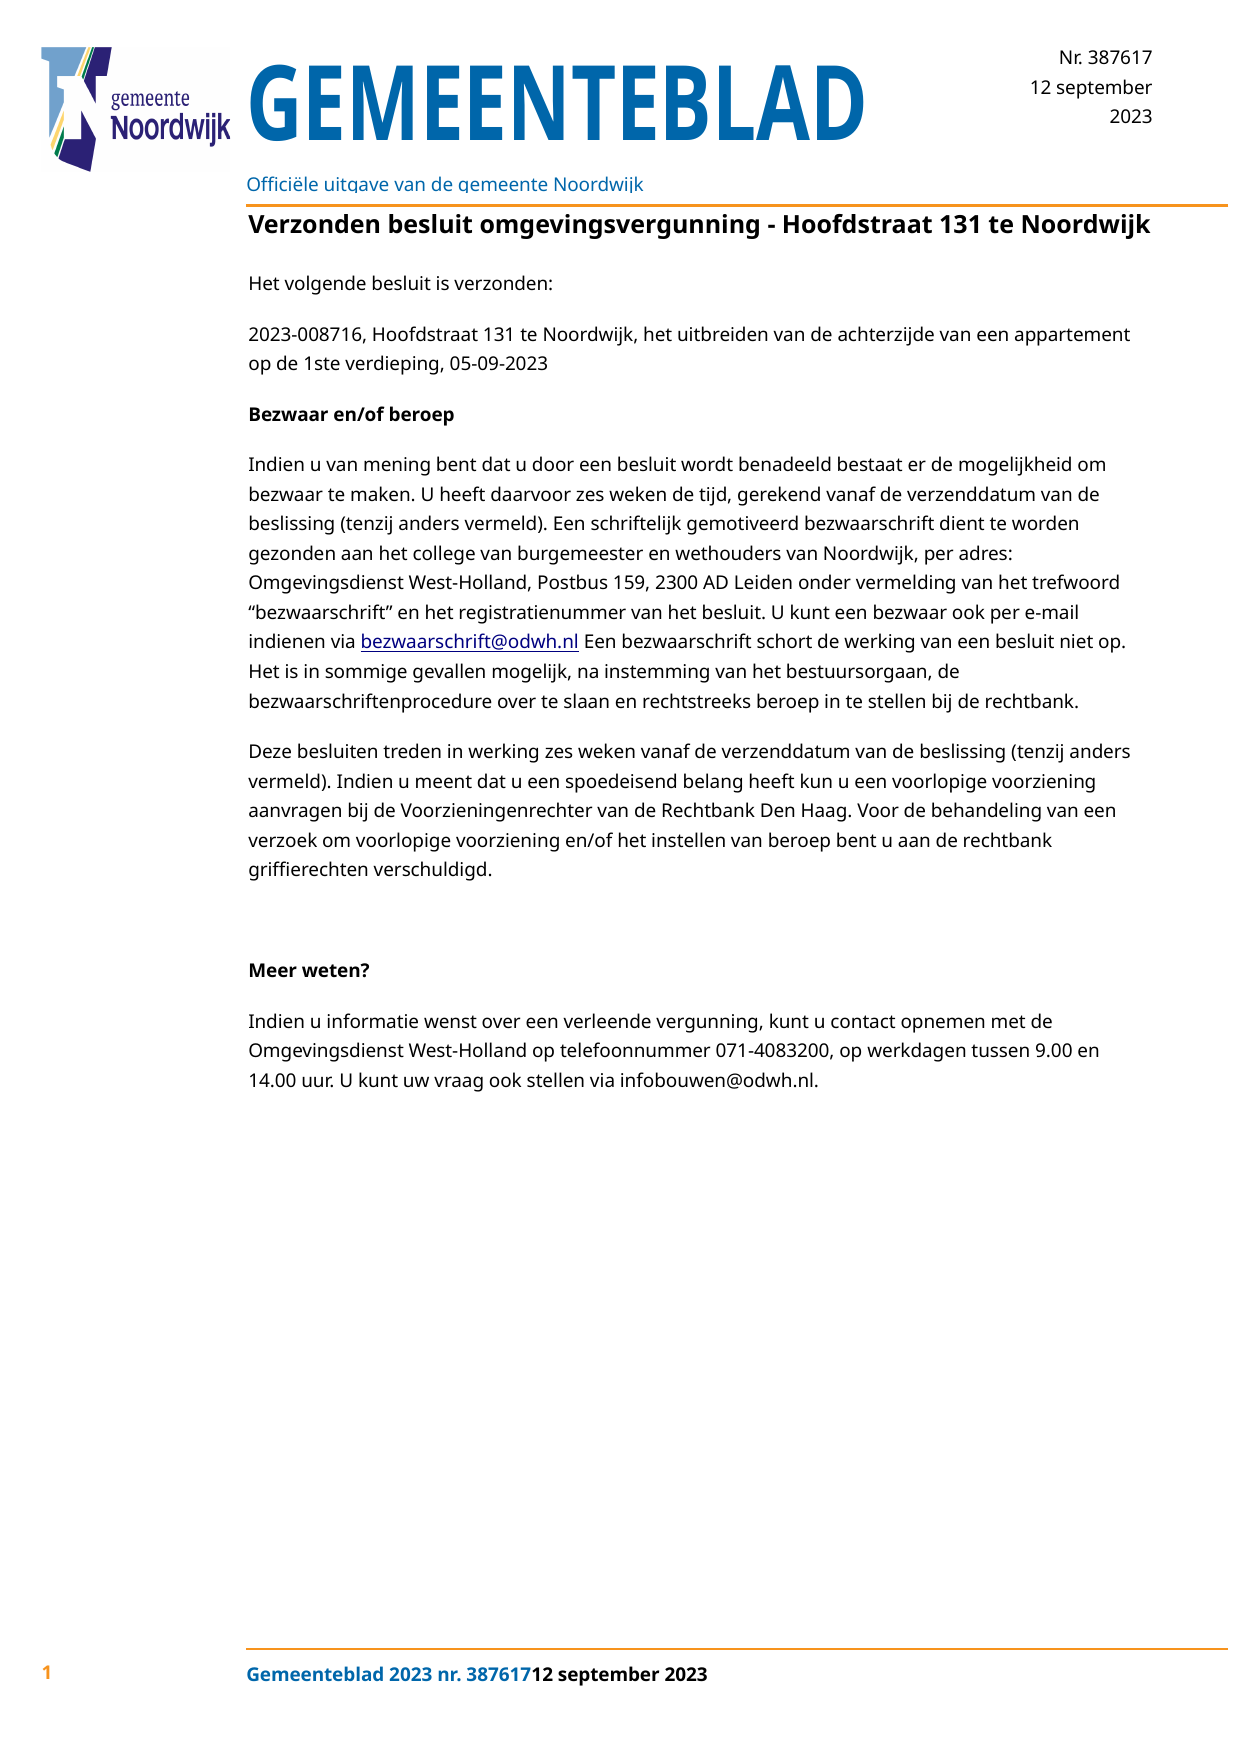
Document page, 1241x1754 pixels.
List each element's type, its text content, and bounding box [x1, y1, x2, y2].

text Het volgende besluit is verzonden: [248, 270, 1152, 296]
text Bezwaar en/of beroep [248, 401, 1152, 426]
text Deze besluiten treden in werking zes weken vanaf de verzenddatum van de beslissing (tenzij anders vermeld). Indien u meent dat u een spoedeisend belang heeft kun u een voorlopige voorziening aanvragen bij de Voorzieningenrechter van de Rechtbank Den Haag. Voor de behandeling van een verzoek om voorlopige voorziening en/of het instellen van beroep bent u aan de rechtbank griffierechten verschuldigd. [248, 738, 1152, 882]
picture [41, 47, 231, 172]
text Meer weten? [248, 957, 1152, 983]
text Verzonden besluit omgevingsvergunning - Hoofdstraat 131 te Noordwijk [248, 207, 1152, 241]
text Indien u informatie wenst over een verleende vergunning, kunt u contact opnemen met de Omgevingsdienst West-Holland op telefoonnummer 071-4083200, op werkdagen tussen 9.00 en 14.00 uur. U kunt uw vraag ook stellen via infobouwen@odwh.nl. [248, 1008, 1152, 1093]
text Indien u van mening bent dat u door een besluit wordt benadeeld bestaat er de mogelijkheid om bezwaar te maken. U heeft daarvoor zes weken de tijd, gerekend vanaf de verzenddatum van de beslissing (tenzij anders vermeld). Een schriftelijk gemotiveerd bezwaarschrift dient te worden gezonden aan het college van burgemeester en wethouders van Noordwijk, per adres: Omgevingsdienst West-Holland, Postbus 159, 2300 AD Leiden onder vermelding van het trefwoord “bezwaarschrift” en het registratienummer van het besluit. U kunt een bezwaar ook per e-mail indienen via bezwaarschrift@odwh.nl Een bezwaarschrift schort de werking van een besluit niet op. Het is in sommige gevallen mogelijk, na instemming van het bestuursorgaan, de bezwaarschriftenprocedure over te slaan en rechtstreeks beroep in te stellen bij de rechtbank. [248, 451, 1152, 713]
text 2023-008716, Hoofdstraat 131 te Noordwijk, het uitbreiden van de achterzijde van een appartement op de 1ste verdieping, 05-09-2023 [248, 321, 1152, 376]
